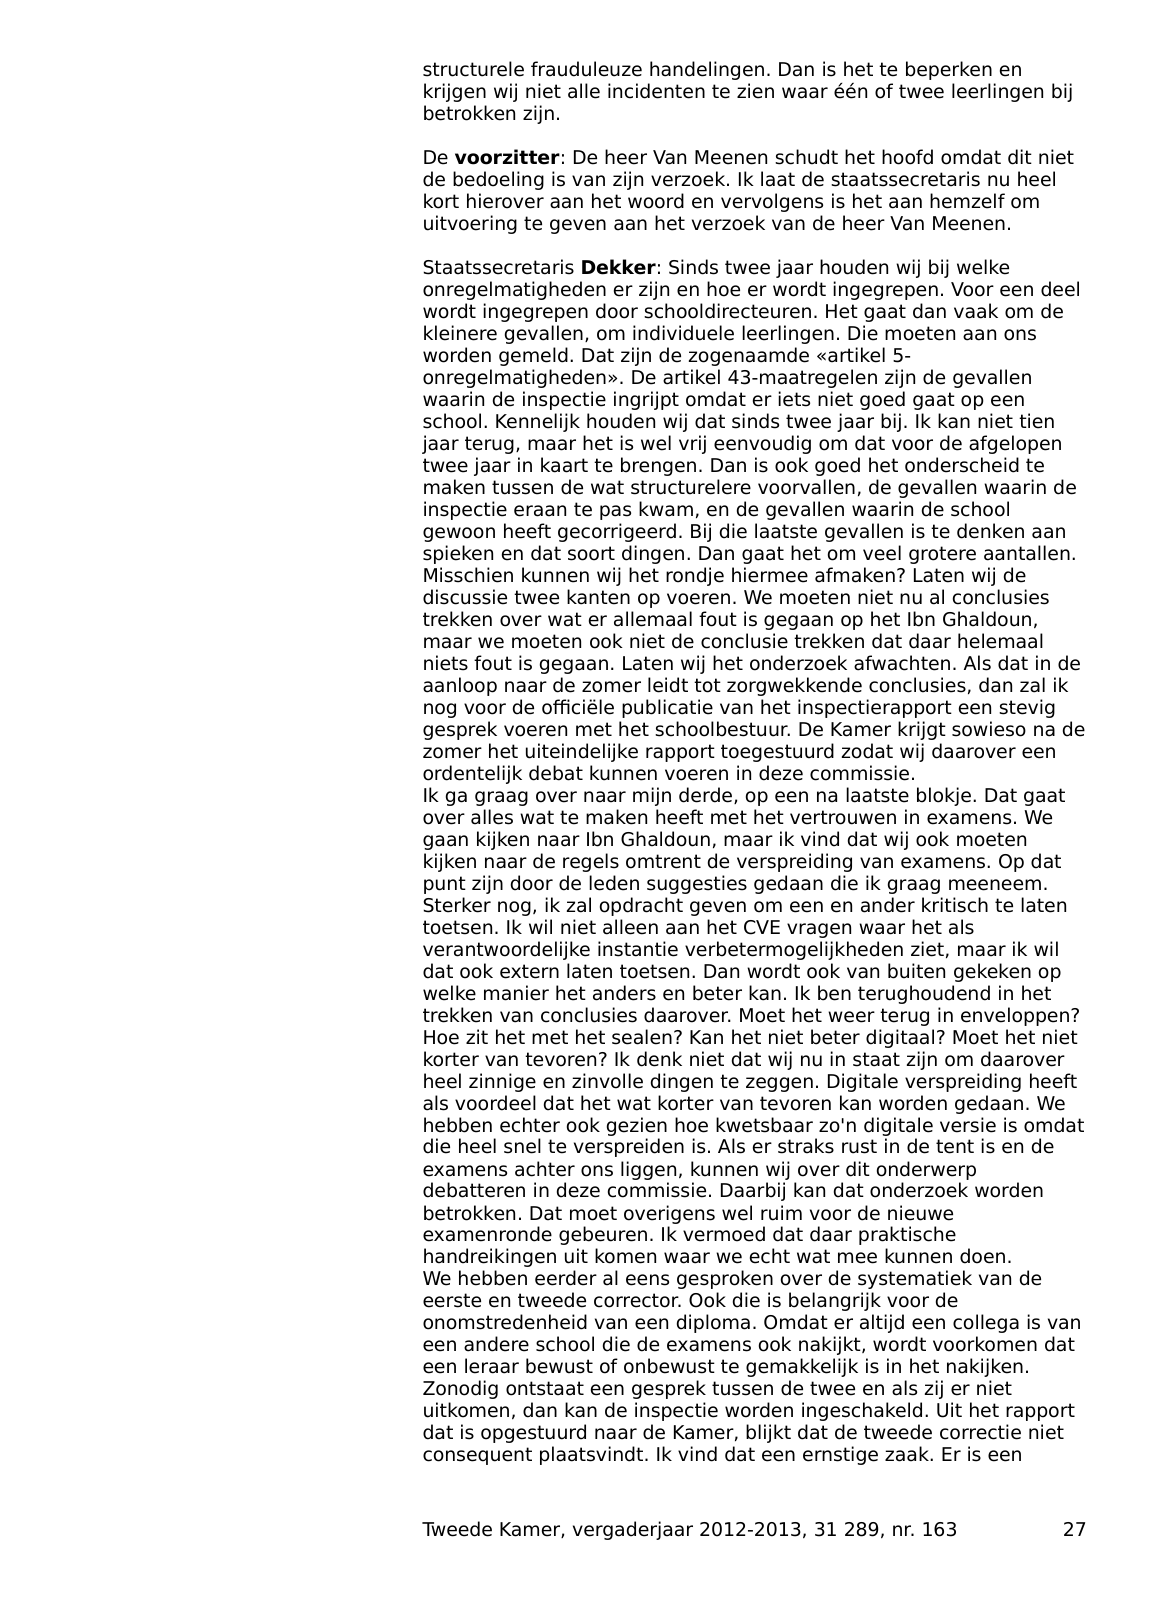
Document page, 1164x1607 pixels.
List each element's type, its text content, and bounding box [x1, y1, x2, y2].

text Ik ga graag over naar mijn derde, op een na laatste blokje. Dat gaat over alles wat te maken heeft met het vertrouwen in examens. We gaan kijken naar Ibn Ghaldoun, maar ik vind dat wij ook moeten kijken naar de regels omtrent de verspreiding van examens. Op dat punt zijn door de leden suggesties gedaan die ik graag meeneem. Sterker nog, ik zal opdracht geven om een en ander kritisch te laten toetsen. Ik wil niet alleen aan het CVE vragen waar het als verantwoordelijke instantie verbetermogelijkheden ziet, maar ik wil dat ook extern laten toetsen. Dan wordt ook van buiten gekeken op welke manier het anders en beter kan. Ik ben terughoudend in het trekken van conclusies daarover. Moet het weer terug in enveloppen? Hoe zit het met het sealen? Kan het niet beter digitaal? Moet het niet korter van tevoren? Ik denk niet dat wij nu in staat zijn om daarover heel zinnige en zinvolle dingen te zeggen. Digitale verspreiding heeft als voordeel dat het wat korter van tevoren kan worden gedaan. We hebben echter ook gezien hoe kwetsbaar zo'n digitale versie is omdat die heel snel te verspreiden is. Als er straks rust in de tent is en de examens achter ons liggen, kunnen wij over dit onderwerp debatteren in deze commissie. Daarbij kan dat onderzoek worden betrokken. Dat moet overigens wel ruim voor de nieuwe examenronde gebeuren. Ik vermoed dat daar praktische handreikingen uit komen waar we echt wat mee kunnen doen. [422, 785, 1087, 1268]
text De voorzitter: De heer Van Meenen schudt het hoofd omdat dit niet de bedoeling is van zijn verzoek. Ik laat de staatssecretaris nu heel kort hierover aan het woord en vervolgens is het aan hemzelf om uitvoering te geven aan het verzoek van de heer Van Meenen. [422, 147, 1087, 235]
text Misschien kunnen wij het rondje hiermee afmaken? Laten wij de discussie twee kanten op voeren. We moeten niet nu al conclusies trekken over wat er allemaal fout is gegaan op het Ibn Ghaldoun, maar we moeten ook niet de conclusie trekken dat daar helemaal niets fout is gegaan. Laten wij het onderzoek afwachten. Als dat in de aanloop naar de zomer leidt tot zorgwekkende conclusies, dan zal ik nog voor de officiële publicatie van het inspectierapport een stevig gesprek voeren met het schoolbestuur. De Kamer krijgt sowieso na de zomer het uiteindelijke rapport toegestuurd zodat wij daarover een ordentelijk debat kunnen voeren in deze commissie. [422, 565, 1087, 785]
text We hebben eerder al eens gesproken over de systematiek van de eerste en tweede corrector. Ook die is belangrijk voor de onomstredenheid van een diploma. Omdat er altijd een collega is van een andere school die de examens ook nakijkt, wordt voorkomen dat een leraar bewust of onbewust te gemakkelijk is in het nakijken. Zonodig ontstaat een gesprek tussen de twee en als zij er niet uitkomen, dan kan de inspectie worden ingeschakeld. Uit het rapport dat is opgestuurd naar de Kamer, blijkt dat de tweede correctie niet consequent plaatsvindt. Ik vind dat een ernstige zaak. Er is een [422, 1268, 1087, 1466]
text structurele frauduleuze handelingen. Dan is het te beperken en krijgen wij niet alle incidenten te zien waar één of twee leerlingen bij betrokken zijn. [422, 59, 1087, 125]
text Staatssecretaris Dekker: Sinds twee jaar houden wij bij welke onregelmatigheden er zijn en hoe er wordt ingegrepen. Voor een deel wordt ingegrepen door schooldirecteuren. Het gaat dan vaak om de kleinere gevallen, om individuele leerlingen. Die moeten aan ons worden gemeld. Dat zijn de zogenaamde «artikel 5-onregelmatigheden». De artikel 43-maatregelen zijn de gevallen waarin de inspectie ingrijpt omdat er iets niet goed gaat op een school. Kennelijk houden wij dat sinds twee jaar bij. Ik kan niet tien jaar terug, maar het is wel vrij eenvoudig om dat voor de afgelopen twee jaar in kaart te brengen. Dan is ook goed het onderscheid te maken tussen de wat structurelere voorvallen, de gevallen waarin de inspectie eraan te pas kwam, en de gevallen waarin de school gewoon heeft gecorrigeerd. Bij die laatste gevallen is te denken aan spieken en dat soort dingen. Dan gaat het om veel grotere aantallen. [422, 257, 1087, 565]
